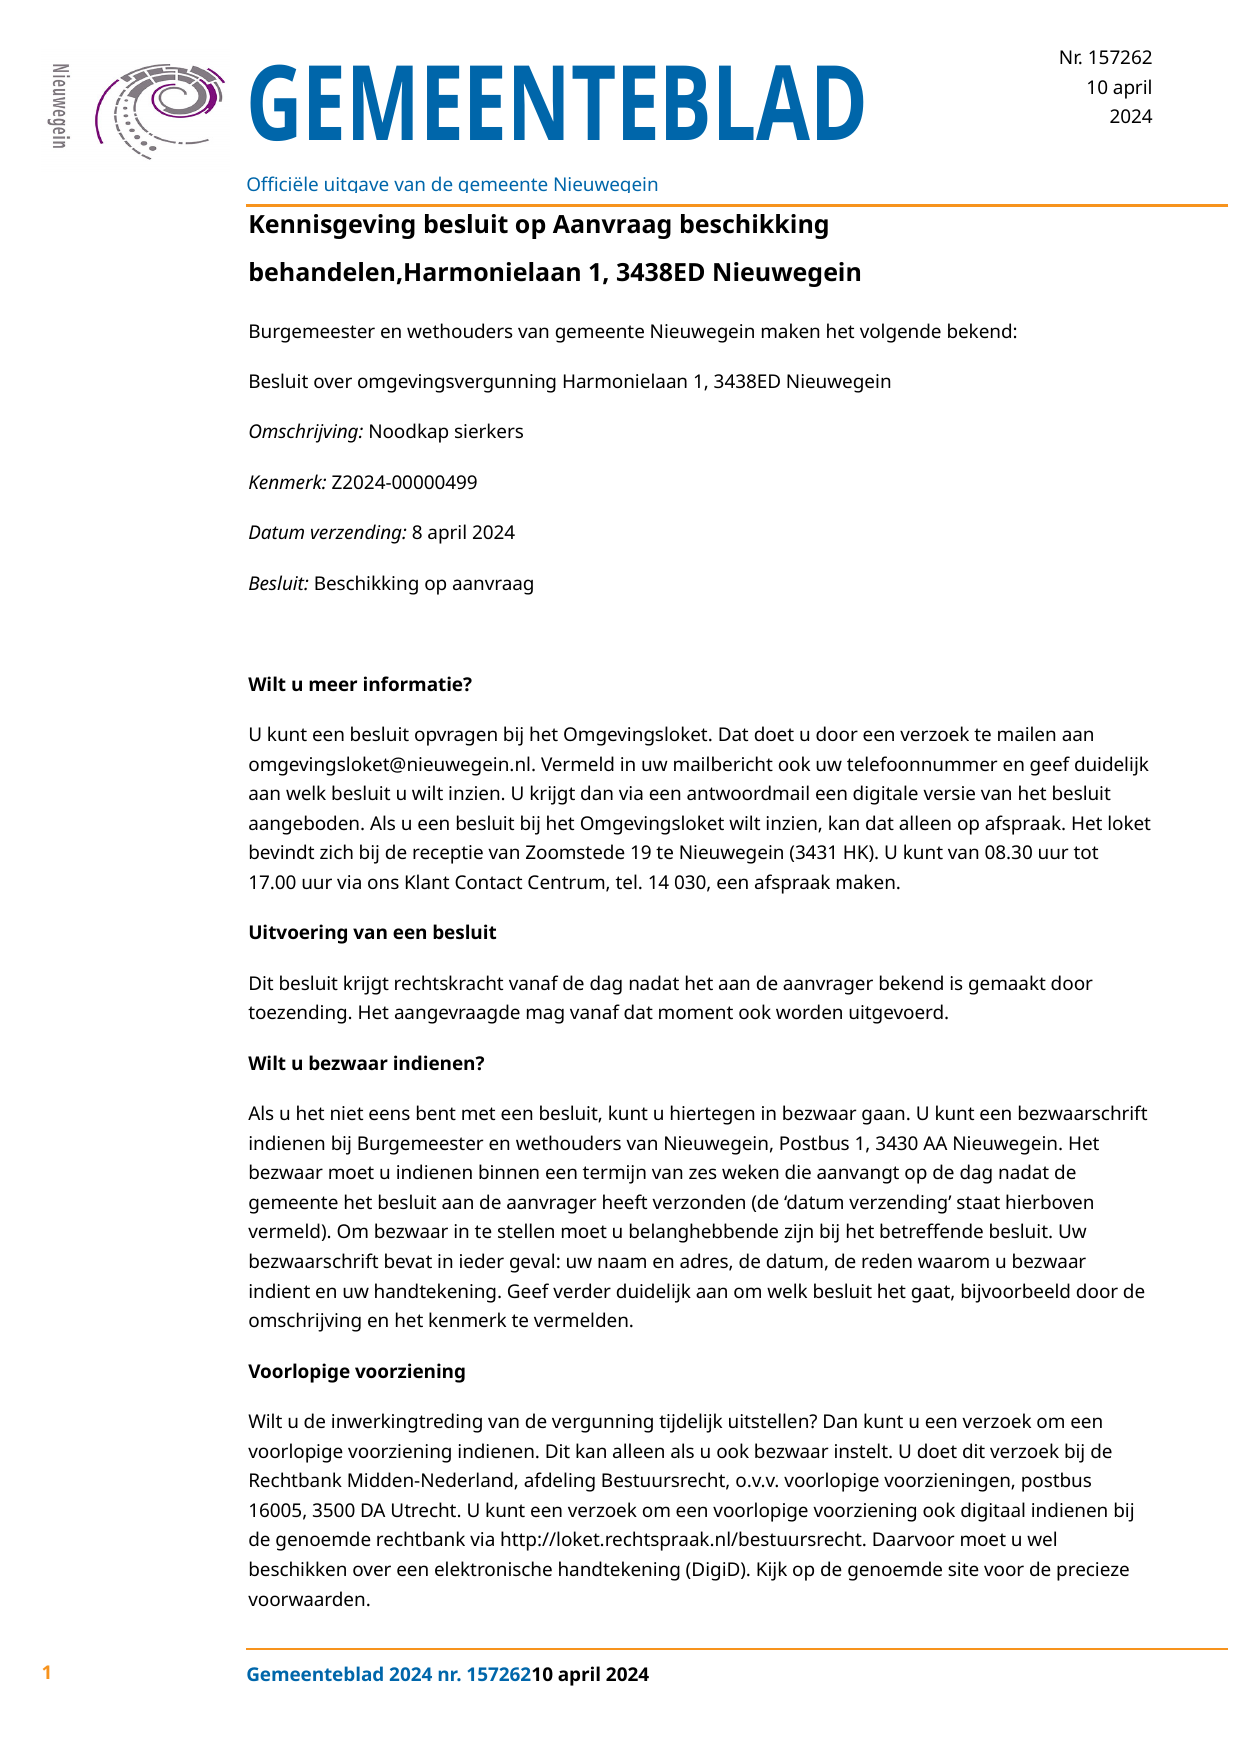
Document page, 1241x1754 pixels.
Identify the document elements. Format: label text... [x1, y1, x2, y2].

text U kunt een besluit opvragen bij het Omgevingsloket. Dat doet u door een verzoek te mailen aan omgevingsloket@nieuwegein.nl. Vermeld in uw mailbericht ook uw telefoonnummer en geef duidelijk aan welk besluit u wilt inzien. U krijgt dan via een antwoordmail een digitale versie van het besluit aangeboden. Als u een besluit bij het Omgevingsloket wilt inzien, kan dat alleen op afspraak. Het loket bevindt zich bij de receptie van Zoomstede 19 te Nieuwegein (3431 HK). U kunt van 08.30 uur tot 17.00 uur via ons Klant Contact Centrum, tel. 14 030, een afspraak maken. [248, 721, 1152, 895]
text Voorlopige voorziening [248, 1358, 1152, 1384]
text Wilt u meer informatie? [248, 671, 1152, 697]
text Als u het niet eens bent met een besluit, kunt u hiertegen in bezwaar gaan. U kunt een bezwaarschrift indienen bij Burgemeester en wethouders van Nieuwegein, Postbus 1, 3430 AA Nieuwegein. Het bezwaar moet u indienen binnen een termijn van zes weken die aanvangt op de dag nadat de gemeente het besluit aan de aanvrager heeft verzonden (de ‘datum verzending’ staat hierboven vermeld). Om bezwaar in te stellen moet u belanghebbende zijn bij het betreffende besluit. Uw bezwaarschrift bevat in ieder geval: uw naam en adres, de datum, de reden waarom u bezwaar indient en uw handtekening. Geef verder duidelijk aan om welk besluit het gaat, bijvoorbeeld door de omschrijving en het kenmerk te vermelden. [248, 1100, 1152, 1333]
picture [41, 47, 231, 172]
text Wilt u de inwerkingtreding van de vergunning tijdelijk uitstellen? Dan kunt u een verzoek om een voorlopige voorziening indienen. Dit kan alleen als u ook bezwaar instelt. U doet dit verzoek bij de Rechtbank Midden-Nederland, afdeling Bestuursrecht, o.v.v. voorlopige voorzieningen, postbus 16005, 3500 DA Utrecht. U kunt een verzoek om een voorlopige voorziening ook digitaal indienen bij de genoemde rechtbank via http://loket.rechtspraak.nl/bestuursrecht. Daarvoor moet u wel beschikken over een elektronische handtekening (DigiD). Kijk op de genoemde site voor de precieze voorwaarden. [248, 1408, 1152, 1612]
text Kenmerk: Z2024-00000499 [248, 469, 1152, 495]
text Dit besluit krijgt rechtskracht vanaf de dag nadat het aan de aanvrager bekend is gemaakt door toezending. Het aangevraagde mag vanaf dat moment ook worden uitgevoerd. [248, 970, 1152, 1025]
text Uitvoering van een besluit [248, 919, 1152, 945]
text Omschrijving: Noodkap sierkers [248, 419, 1152, 444]
text Besluit over omgevingsvergunning Harmonielaan 1, 3438ED Nieuwegein [248, 368, 1152, 394]
text Datum verzending: 8 april 2024 [248, 519, 1152, 545]
text Besluit: Beschikking op aanvraag [248, 570, 1152, 596]
text Burgemeester en wethouders van gemeente Nieuwegein maken het volgende bekend: [248, 318, 1152, 344]
text Wilt u bezwaar indienen? [248, 1050, 1152, 1076]
text Kennisgeving besluit op Aanvraag beschikking behandelen,Harmonielaan 1, 3438ED Nieuwegein [248, 207, 1152, 288]
